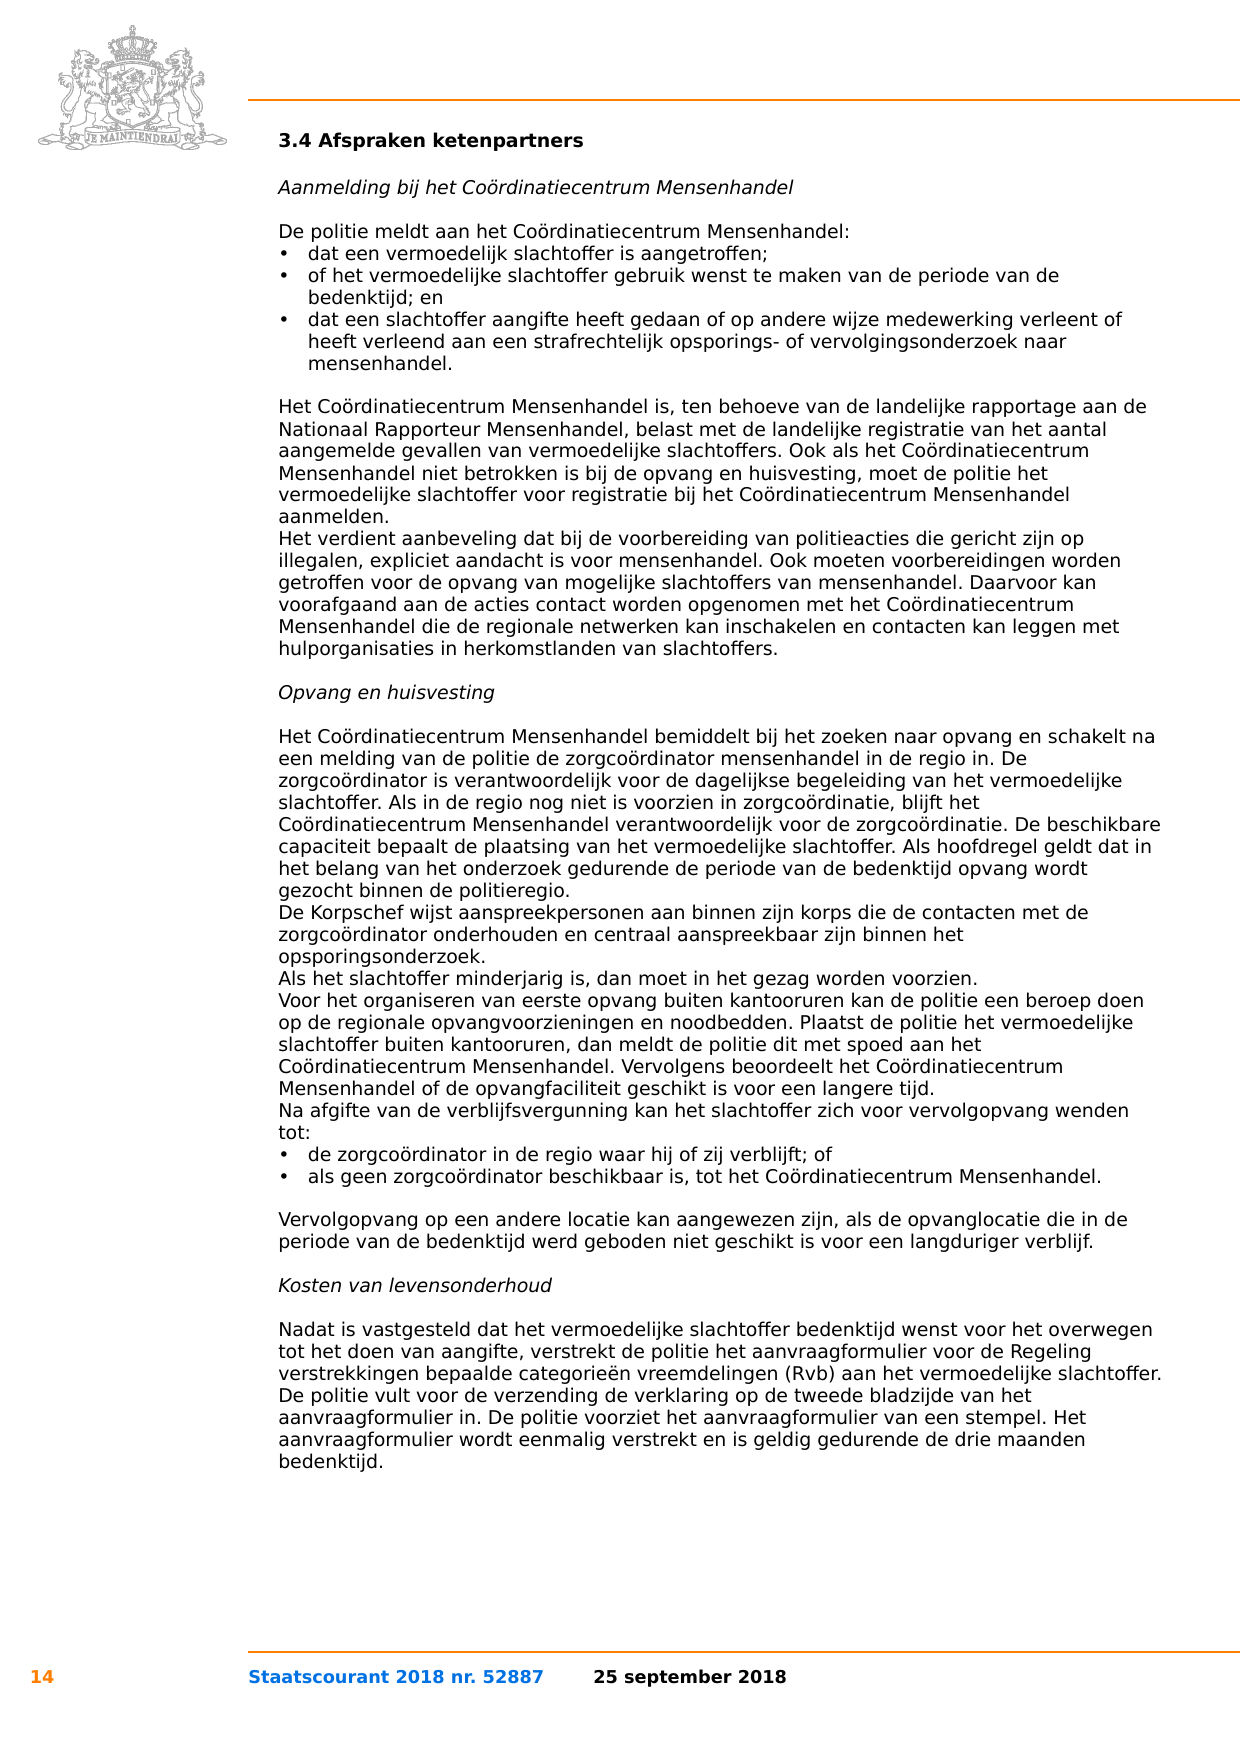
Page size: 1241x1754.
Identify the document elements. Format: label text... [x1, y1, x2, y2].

text Voor het organiseren van eerste opvang buiten kantooruren kan de politie een beroep doen op de regionale opvangvoorzieningen en noodbedden. Plaatst de politie het vermoedelijke slachtoffer buiten kantooruren, dan meldt de politie dit met spoed aan het Coördinatiecentrum Mensenhandel. Vervolgens beoordeelt het Coördinatiecentrum Mensenhandel of de opvangfaciliteit geschikt is voor een langere tijd. [278, 990, 1163, 1099]
text Het verdient aanbeveling dat bij de voorbereiding van politieacties die gericht zijn op illegalen, expliciet aandacht is voor mensenhandel. Ook moeten voorbereidingen worden getroffen voor de opvang van mogelijke slachtoffers van mensenhandel. Daarvoor kan voorafgaand aan de acties contact worden opgenomen met het Coördinatiecentrum Mensenhandel die de regionale netwerken kan inschakelen en contacten kan leggen met hulporganisaties in herkomstlanden van slachtoffers. [278, 528, 1163, 660]
subtitle Aanmelding bij het Coördinatiecentrum Mensenhandel [278, 177, 1163, 199]
text Het Coördinatiecentrum Mensenhandel bemiddelt bij het zoeken naar opvang en schakelt na een melding van de politie de zorgcoördinator mensenhandel in de regio in. De zorgcoördinator is verantwoordelijk voor de dagelijkse begeleiding van het vermoedelijke slachtoffer. Als in de regio nog niet is voorzien in zorgcoördinatie, blijft het Coördinatiecentrum Mensenhandel verantwoordelijk voor de zorgcoördinatie. De beschikbare capaciteit bepaalt de plaatsing van het vermoedelijke slachtoffer. Als hoofdregel geldt dat in het belang van het onderzoek gedurende de periode van de bedenktijd opvang wordt gezocht binnen de politieregio. [278, 726, 1163, 902]
text Vervolgopvang op een andere locatie kan aangewezen zijn, als de opvanglocatie die in de periode van de bedenktijd werd geboden niet geschikt is voor een langduriger verblijf. [278, 1209, 1163, 1253]
text Als het slachtoffer minderjarig is, dan moet in het gezag worden voorzien. [278, 968, 1163, 990]
text • dat een slachtoffer aangifte heeft gedaan of op andere wijze medewerking verleent of heeft verleend aan een strafrechtelijk opsporings- of vervolgingsonderzoek naar mensenhandel. [278, 309, 1163, 374]
text • de zorgcoördinator in de regio waar hij of zij verblijft; of [278, 1143, 1163, 1166]
text • of het vermoedelijke slachtoffer gebruik wenst te maken van de periode van de bedenktijd; en [278, 265, 1163, 309]
text De politie meldt aan het Coördinatiecentrum Mensenhandel: [278, 221, 1163, 243]
text Na afgifte van de verblijfsvergunning kan het slachtoffer zich voor vervolgopvang wenden tot: [278, 1099, 1163, 1143]
subtitle 3.4 Afspraken ketenpartners [278, 130, 1163, 152]
subtitle Kosten van levensonderhoud [278, 1275, 1163, 1297]
text De Korpschef wijst aanspreekpersonen aan binnen zijn korps die de contacten met de zorgcoördinator onderhouden en centraal aanspreekbaar zijn binnen het opsporingsonderzoek. [278, 902, 1163, 968]
text Nadat is vastgesteld dat het vermoedelijke slachtoffer bedenktijd wenst voor het overwegen tot het doen van aangifte, verstrekt de politie het aanvraagformulier voor de Regeling verstrekkingen bepaalde categorieën vreemdelingen (Rvb) aan het vermoedelijke slachtoffer. De politie vult voor de verzending de verklaring op de tweede bladzijde van het aanvraagformulier in. De politie voorziet het aanvraagformulier van een stempel. Het aanvraagformulier wordt eenmalig verstrekt en is geldig gedurende de drie maanden bedenktijd. [278, 1319, 1163, 1473]
picture [38, 25, 227, 150]
text Het Coördinatiecentrum Mensenhandel is, ten behoeve van de landelijke rapportage aan de Nationaal Rapporteur Mensenhandel, belast met de landelijke registratie van het aantal aangemelde gevallen van vermoedelijke slachtoffers. Ook als het Coördinatiecentrum Mensenhandel niet betrokken is bij de opvang en huisvesting, moet de politie het vermoedelijke slachtoffer voor registratie bij het Coördinatiecentrum Mensenhandel aanmelden. [278, 396, 1163, 528]
text • als geen zorgcoördinator beschikbaar is, tot het Coördinatiecentrum Mensenhandel. [278, 1166, 1163, 1187]
text • dat een vermoedelijk slachtoffer is aangetroffen; [278, 243, 1163, 265]
subtitle Opvang en huisvesting [278, 682, 1163, 704]
